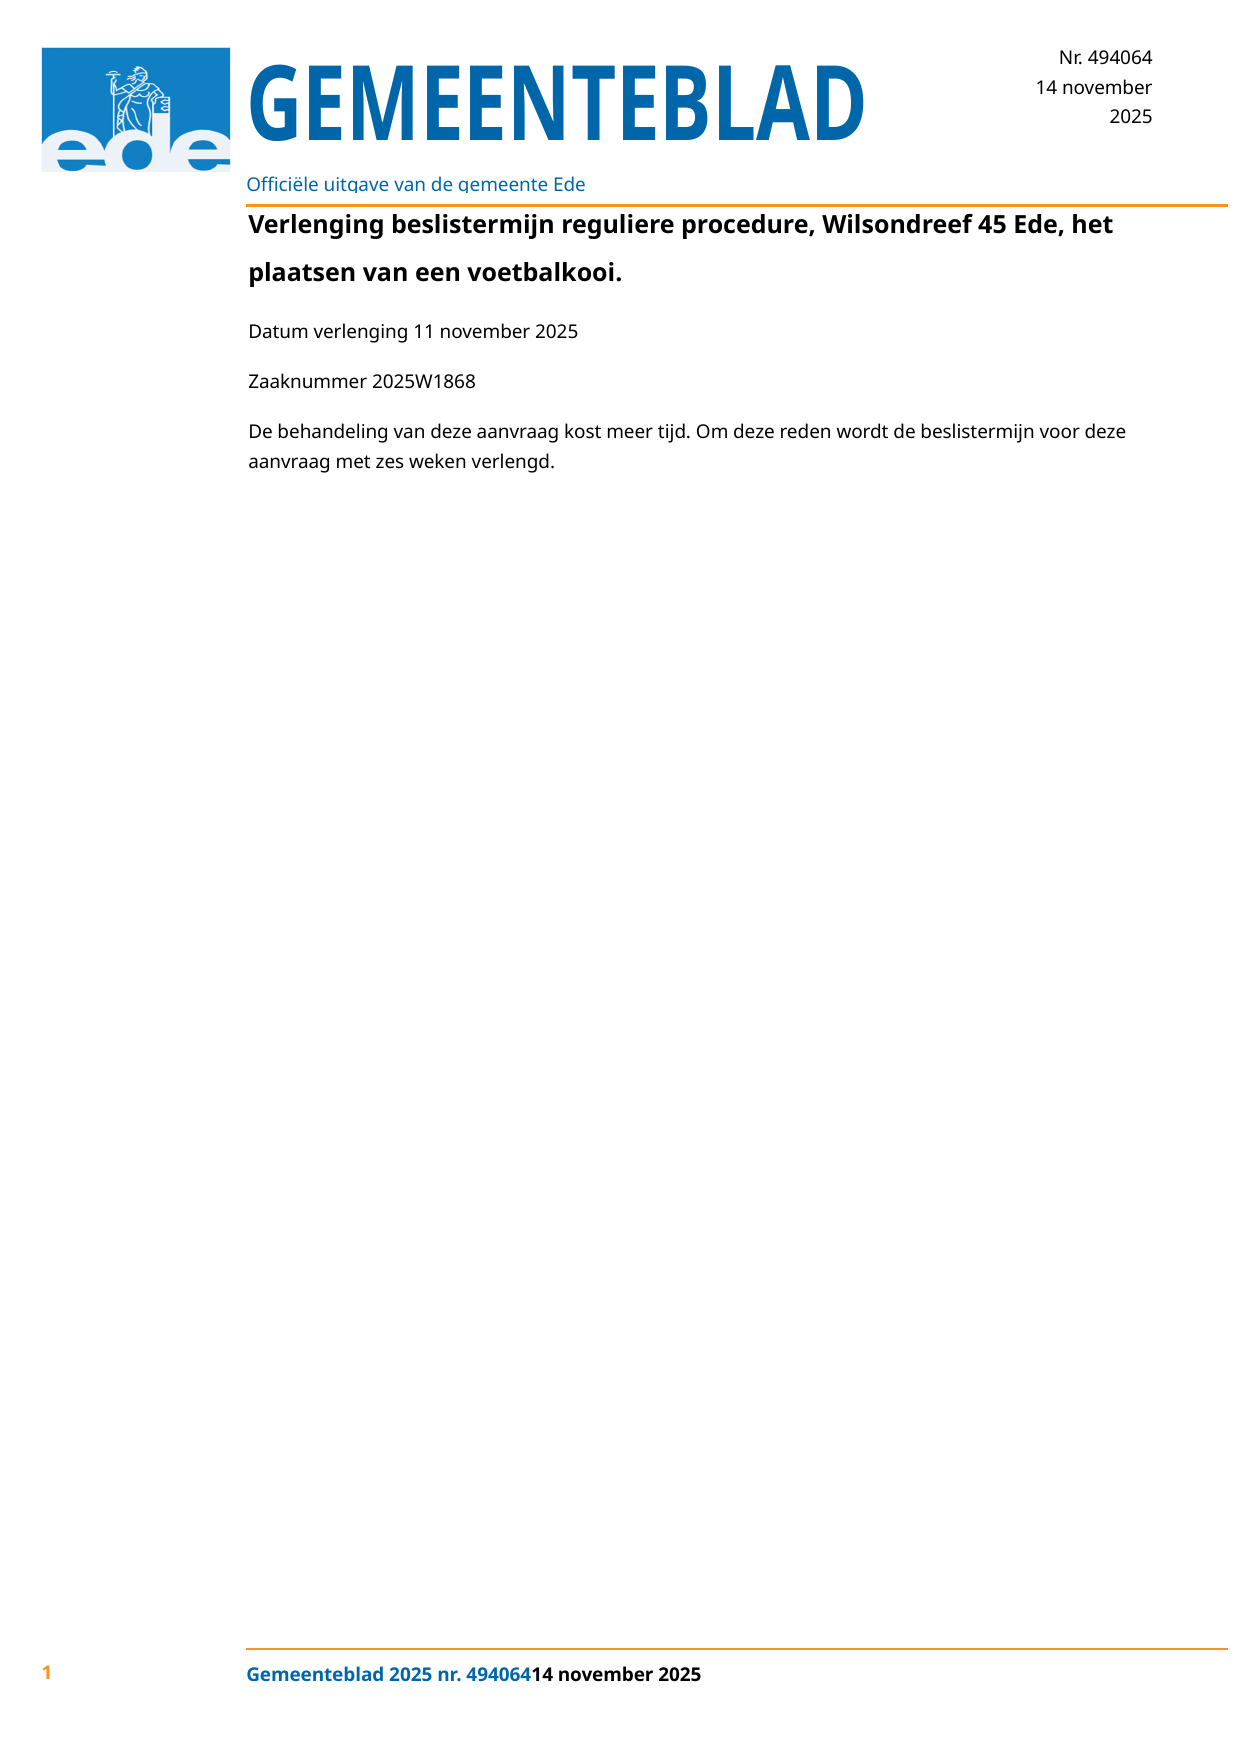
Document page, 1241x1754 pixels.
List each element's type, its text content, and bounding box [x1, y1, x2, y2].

picture [41, 47, 231, 172]
text De behandeling van deze aanvraag kost meer tijd. Om deze reden wordt de beslistermijn voor deze aanvraag met zes weken verlengd. [248, 419, 1152, 474]
text Zaaknummer 2025W1868 [248, 368, 1152, 394]
text Verlenging beslistermijn reguliere procedure, Wilsondreef 45 Ede, het plaatsen van een voetbalkooi. [248, 207, 1152, 288]
text Datum verlenging 11 november 2025 [248, 318, 1152, 344]
